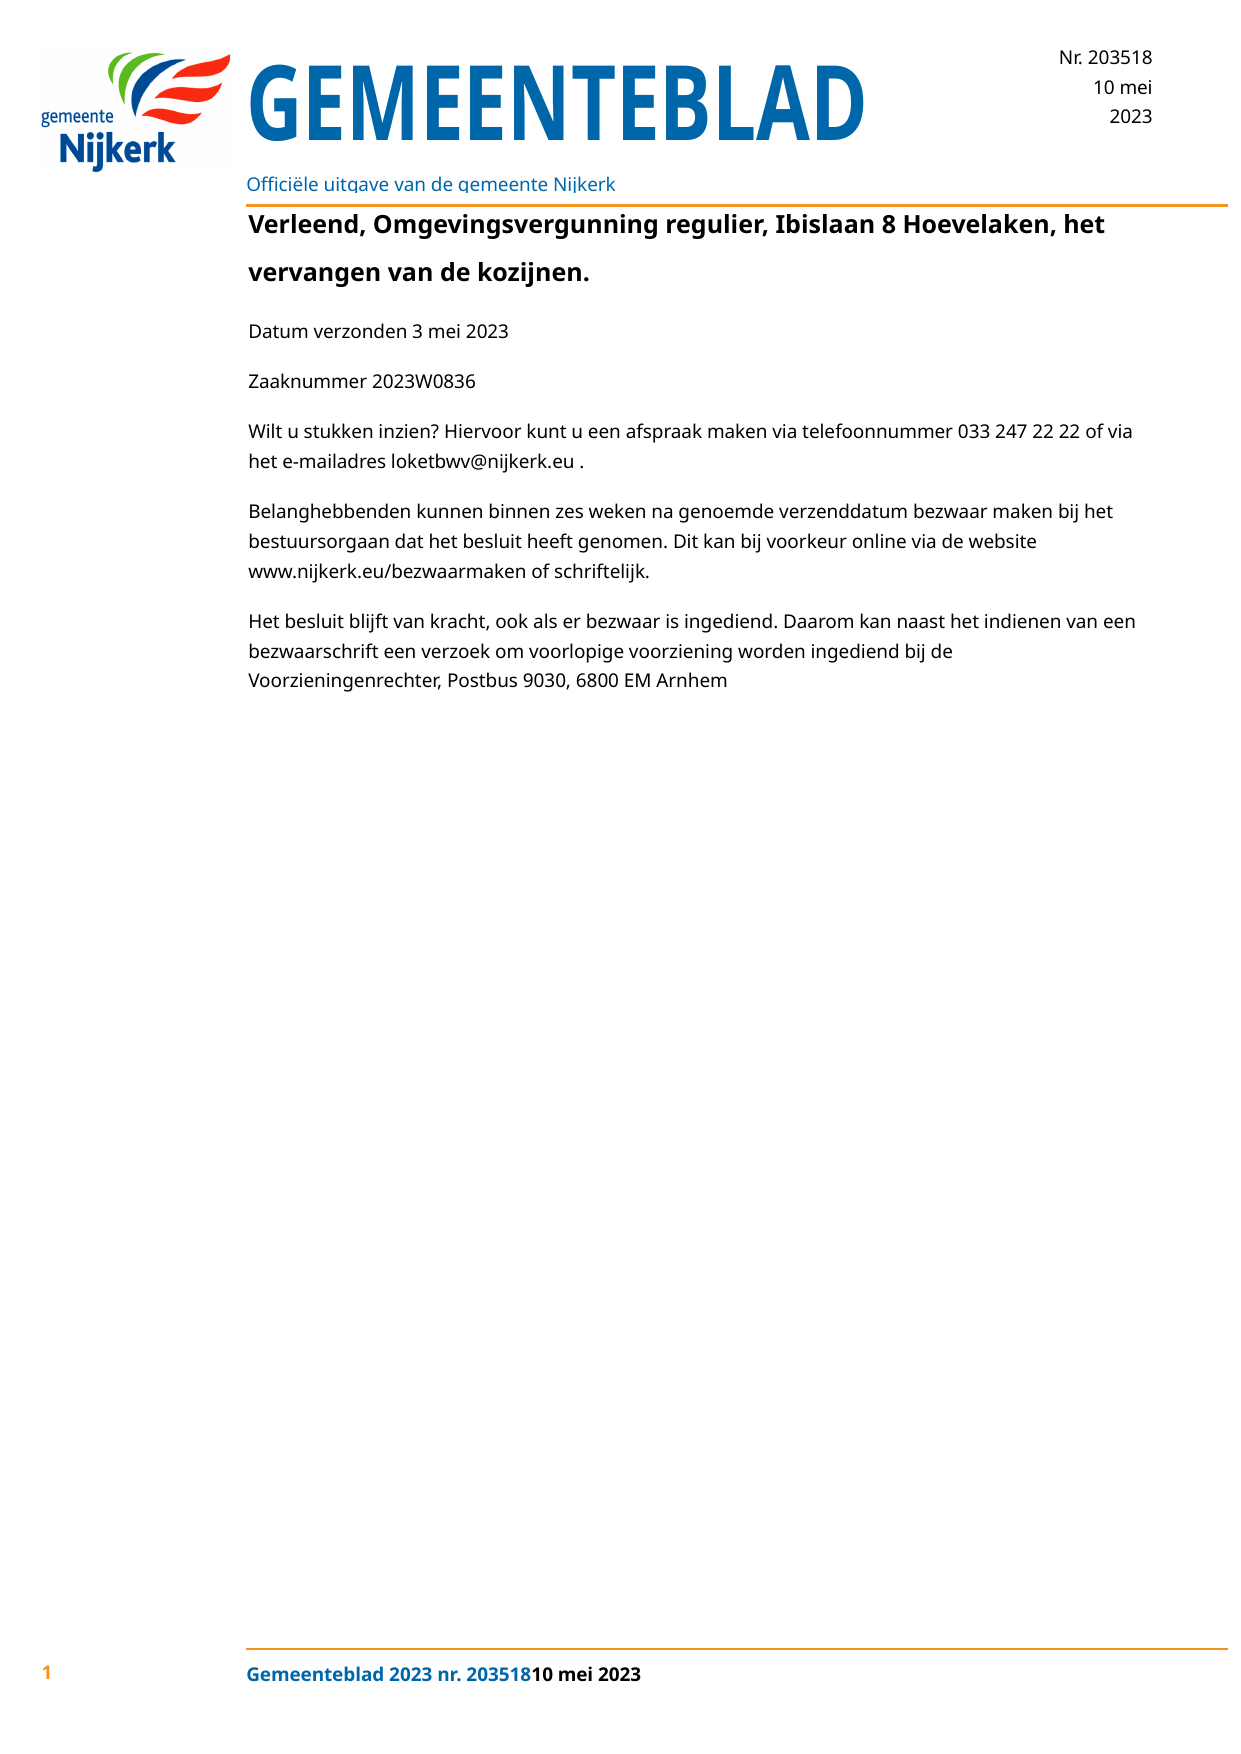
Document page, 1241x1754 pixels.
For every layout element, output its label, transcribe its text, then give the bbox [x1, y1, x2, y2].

text Zaaknummer 2023W0836 [248, 368, 1152, 394]
text Verleend, Omgevingsvergunning regulier, Ibislaan 8 Hoevelaken, het vervangen van de kozijnen. [248, 207, 1152, 288]
picture [41, 47, 231, 172]
text Het besluit blijft van kracht, ook als er bezwaar is ingediend. Daarom kan naast het indienen van een bezwaarschrift een verzoek om voorlopige voorziening worden ingediend bij de Voorzieningenrechter, Postbus 9030, 6800 EM Arnhem [248, 608, 1152, 693]
text Datum verzonden 3 mei 2023 [248, 318, 1152, 344]
text Wilt u stukken inzien? Hiervoor kunt u een afspraak maken via telefoonnummer 033 247 22 22 of via het e-mailadres loketbwv@nijkerk.eu . [248, 419, 1152, 474]
text Belanghebbenden kunnen binnen zes weken na genoemde verzenddatum bezwaar maken bij het bestuursorgaan dat het besluit heeft genomen. Dit kan bij voorkeur online via de website www.nijkerk.eu/bezwaarmaken of schriftelijk. [248, 499, 1152, 584]
